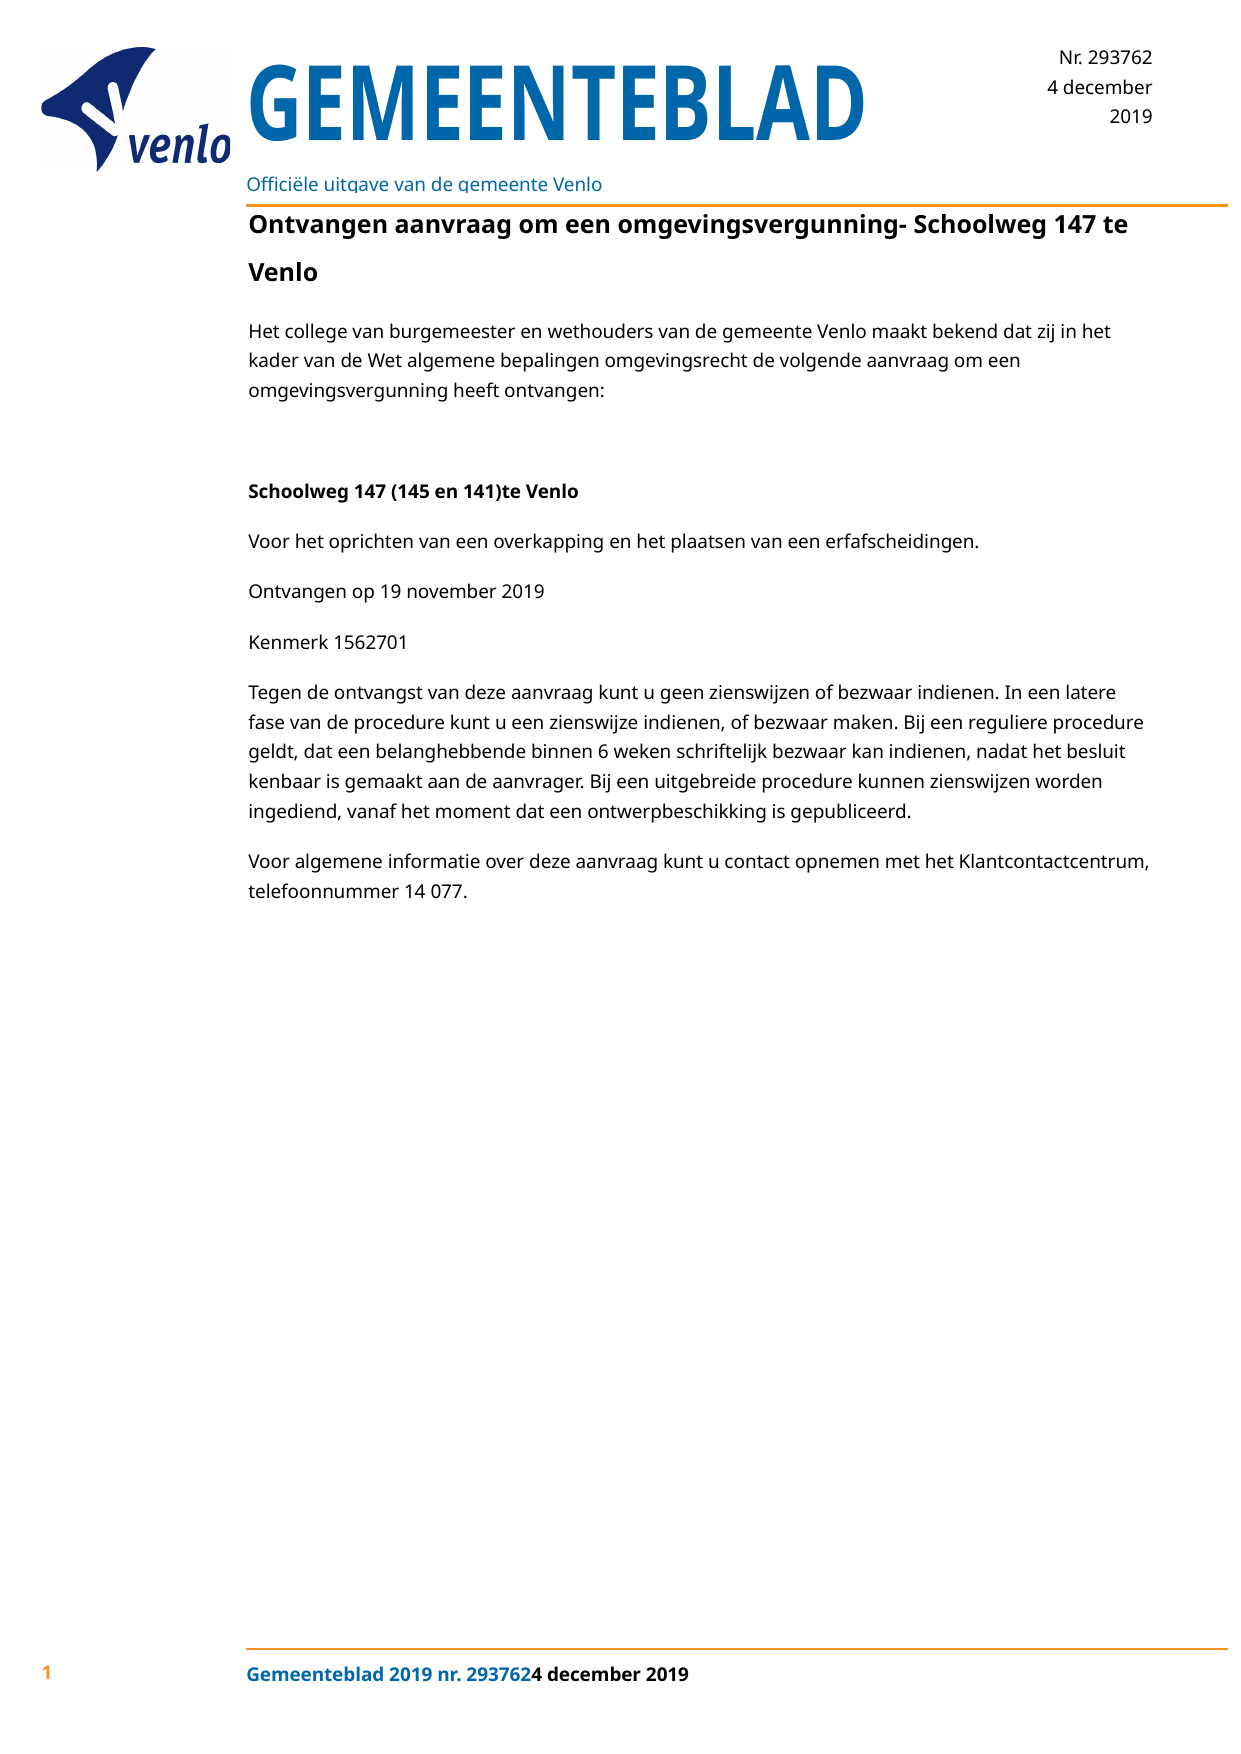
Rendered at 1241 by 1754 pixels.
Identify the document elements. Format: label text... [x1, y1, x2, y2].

text Ontvangen aanvraag om een omgevingsvergunning- Schoolweg 147 te Venlo [248, 207, 1152, 288]
text Schoolweg 147 (145 en 141)te Venlo [248, 478, 1152, 504]
text Ontvangen op 19 november 2019 [248, 579, 1152, 604]
picture [41, 47, 231, 172]
text Kenmerk 1562701 [248, 629, 1152, 655]
text Voor het oprichten van een overkapping en het plaatsen van een erfafscheidingen. [248, 528, 1152, 554]
text Voor algemene informatie over deze aanvraag kunt u contact opnemen met het Klantcontactcentrum, telefoonnummer 14 077. [248, 848, 1152, 904]
text Tegen de ontvangst van deze aanvraag kunt u geen zienswijzen of bezwaar indienen. In een latere fase van de procedure kunt u een zienswijze indienen, of bezwaar maken. Bij een reguliere procedure geldt, dat een belanghebbende binnen 6 weken schriftelijk bezwaar kan indienen, nadat het besluit kenbaar is gemaakt aan de aanvrager. Bij een uitgebreide procedure kunnen zienswijzen worden ingediend, vanaf het moment dat een ontwerpbeschikking is gepubliceerd. [248, 679, 1152, 824]
text Het college van burgemeester en wethouders van de gemeente Venlo maakt bekend dat zij in het kader van de Wet algemene bepalingen omgevingsrecht de volgende aanvraag om een omgevingsvergunning heeft ontvangen: [248, 318, 1152, 403]
